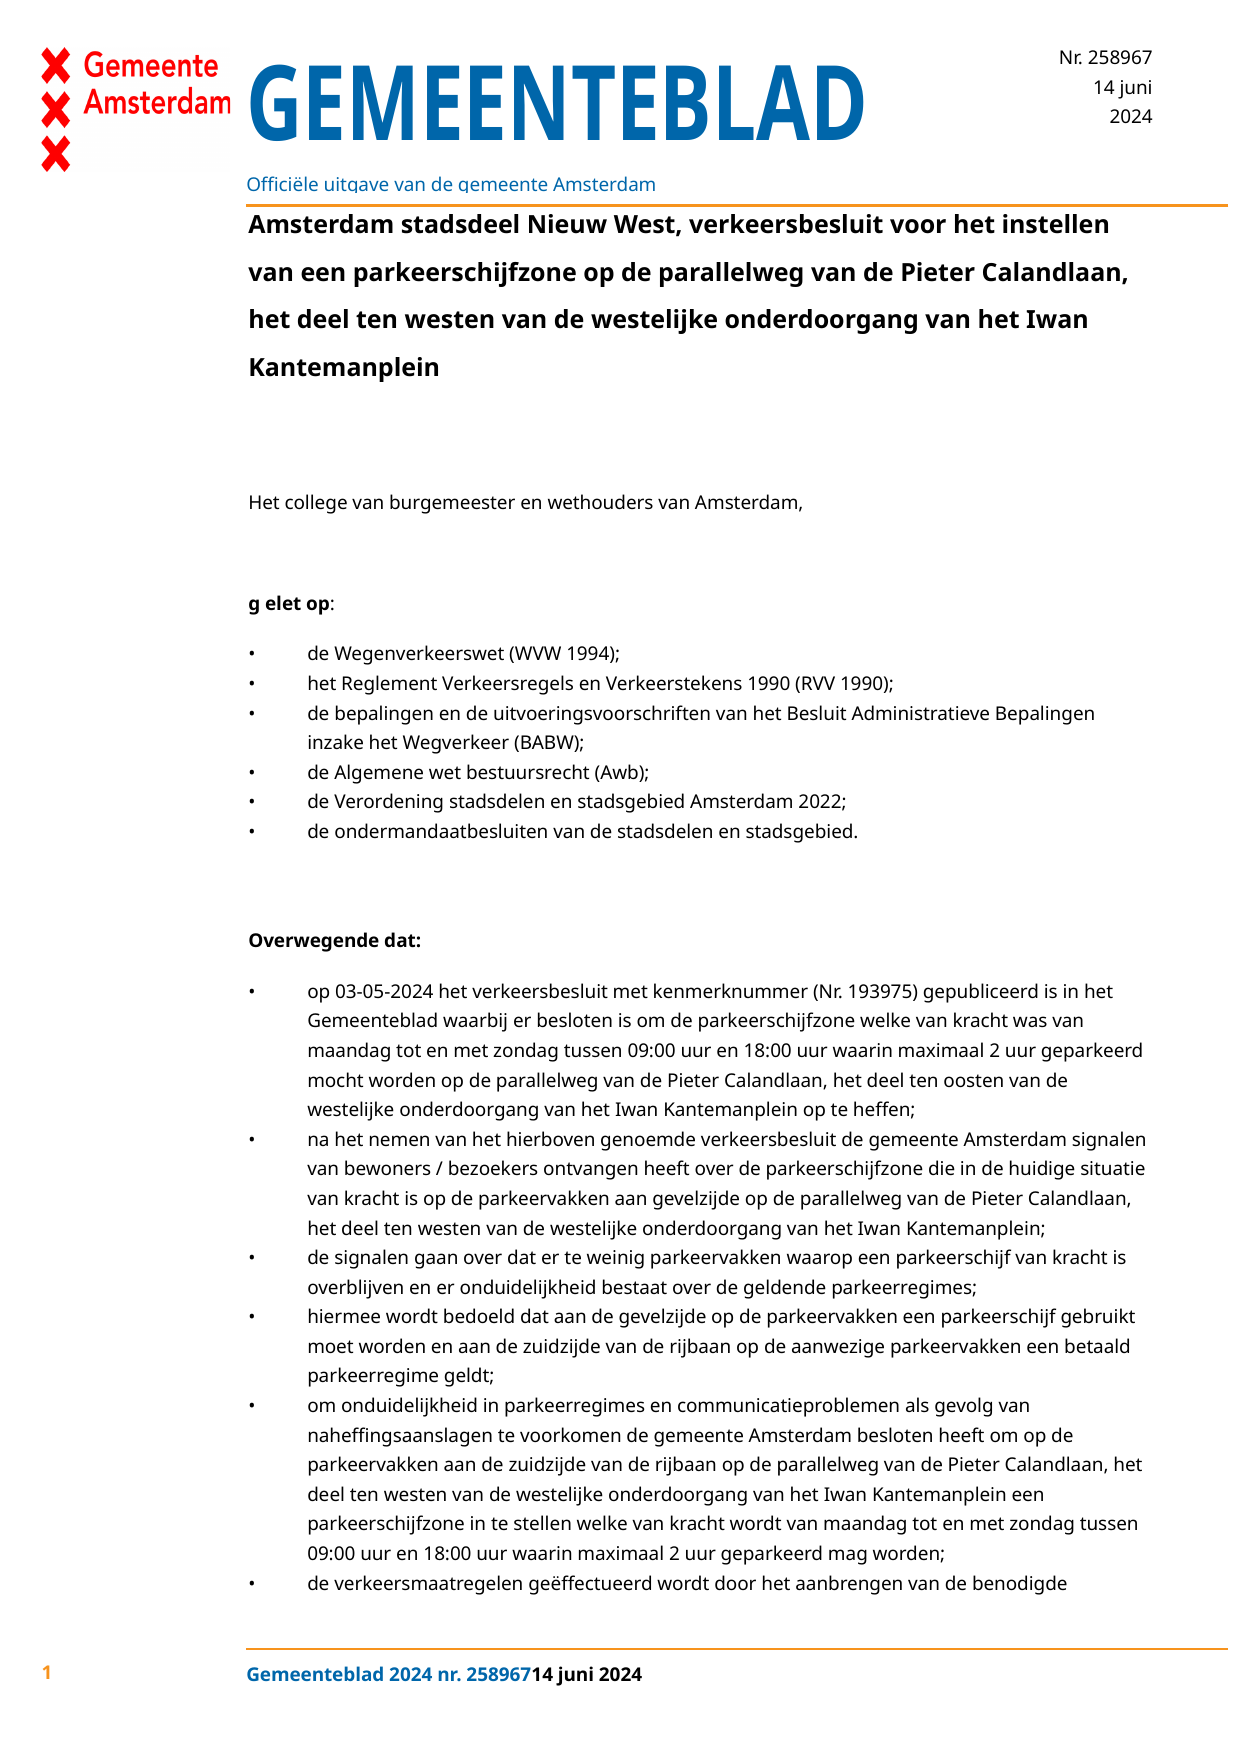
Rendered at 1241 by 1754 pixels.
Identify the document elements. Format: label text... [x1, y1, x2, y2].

list de signalen gaan over dat er te weinig parkeervakken waarop een parkeerschijf van kracht is overblijven en er onduidelijkheid bestaat over de geldende parkeerregimes; [248, 1244, 1152, 1299]
list de Wegenverkeerswet (WVW 1994); [248, 641, 1152, 666]
list het Reglement Verkeersregels en Verkeerstekens 1990 (RVV 1990); [248, 670, 1152, 696]
text Overwegende dat: [248, 928, 1152, 953]
list na het nemen van het hierboven genoemde verkeersbesluit de gemeente Amsterdam signalen van bewoners / bezoekers ontvangen heeft over de parkeerschijfzone die in de huidige situatie van kracht is op de parkeervakken aan gevelzijde op de parallelweg van de Pieter Calandlaan, het deel ten westen van de westelijke onderdoorgang van het Iwan Kantemanplein; [248, 1126, 1152, 1240]
picture [41, 47, 231, 172]
list de verkeersmaatregelen geëffectueerd wordt door het aanbrengen van de benodigde [248, 1570, 1152, 1595]
list de Algemene wet bestuursrecht (Awb); [248, 759, 1152, 784]
list de ondermandaatbesluiten van de stadsdelen en stadsgebied. [248, 818, 1152, 844]
text Het college van burgemeester en wethouders van Amsterdam, [248, 489, 1152, 515]
list hiermee wordt bedoeld dat aan de gevelzijde op de parkeervakken een parkeerschijf gebruikt moet worden en aan de zuidzijde van de rijbaan op de aanwezige parkeervakken een betaald parkeerregime geldt; [248, 1303, 1152, 1388]
list op 03-05-2024 het verkeersbesluit met kenmerknummer (Nr. 193975) gepubliceerd is in het Gemeenteblad waarbij er besloten is om de parkeerschijfzone welke van kracht was van maandag tot en met zondag tussen 09:00 uur en 18:00 uur waarin maximaal 2 uur geparkeerd mocht worden op de parallelweg van de Pieter Calandlaan, het deel ten oosten van de westelijke onderdoorgang van het Iwan Kantemanplein op te heffen; [248, 978, 1152, 1122]
text Amsterdam stadsdeel Nieuw West, verkeersbesluit voor het instellen van een parkeerschijfzone op de parallelweg van de Pieter Calandlaan, het deel ten westen van de westelijke onderdoorgang van het Iwan Kantemanplein [248, 207, 1152, 384]
list de bepalingen en de uitvoeringsvoorschriften van het Besluit Administratieve Bepalingen inzake het Wegverkeer (BABW); [248, 700, 1152, 755]
list de Verordening stadsdelen en stadsgebied Amsterdam 2022; [248, 788, 1152, 814]
list om onduidelijkheid in parkeerregimes en communicatieproblemen als gevolg van naheffingsaanslagen te voorkomen de gemeente Amsterdam besloten heeft om op de parkeervakken aan de zuidzijde van de rijbaan op de parallelweg van de Pieter Calandlaan, het deel ten westen van de westelijke onderdoorgang van het Iwan Kantemanplein een parkeerschijfzone in te stellen welke van kracht wordt van maandag tot en met zondag tussen 09:00 uur en 18:00 uur waarin maximaal 2 uur geparkeerd mag worden; [248, 1392, 1152, 1566]
text g elet op: [248, 590, 1152, 616]
